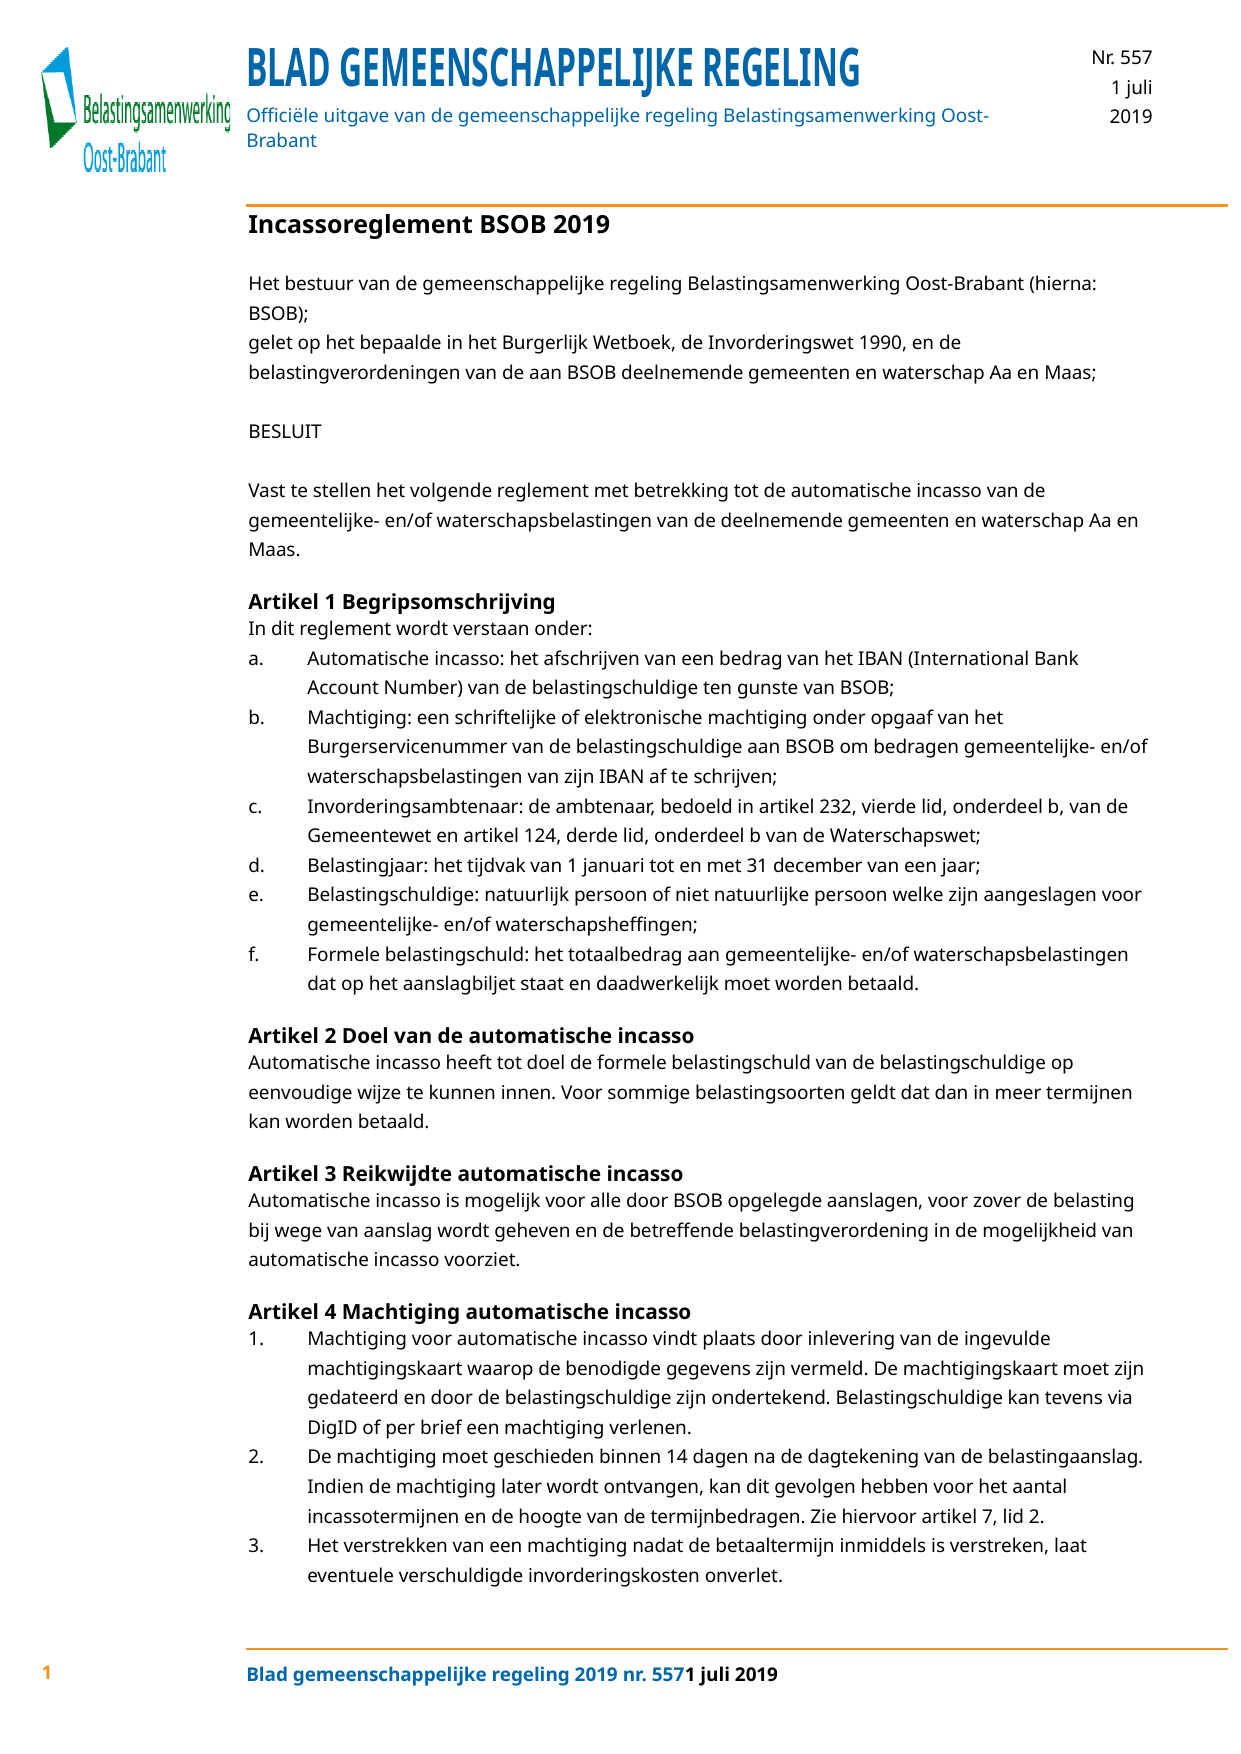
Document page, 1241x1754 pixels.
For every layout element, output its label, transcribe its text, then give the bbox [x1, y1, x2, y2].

text BESLUIT [248, 418, 1152, 444]
text Artikel 4 Machtiging automatische incasso [248, 1297, 1152, 1325]
text Artikel 3 Reikwijdte automatische incasso [248, 1159, 1152, 1187]
text Artikel 1 Begripsomschrijving [248, 587, 1152, 615]
list Invorderingsambtenaar: de ambtenaar, bedoeld in artikel 232, vierde lid, onderdeel b, van de Gemeentewet en artikel 124, derde lid, onderdeel b van de Waterschapswet; [248, 793, 1152, 848]
list Automatische incasso: het afschrijven van een bedrag van het IBAN (International Bank Account Number) van de belastingschuldige ten gunste van BSOB; [248, 645, 1152, 700]
list De machtiging moet geschieden binnen 14 dagen na de dagtekening van de belastingaanslag. Indien de machtiging later wordt ontvangen, kan dit gevolgen hebben voor het aantal incassotermijnen en de hoogte van de termijnbedragen. Zie hiervoor artikel 7, lid 2. [248, 1444, 1152, 1528]
text Automatische incasso is mogelijk voor alle door BSOB opgelegde aanslagen, voor zover de belasting bij wege van aanslag wordt geheven en de betreffende belastingverordening in de mogelijkheid van automatische incasso voorziet. [248, 1187, 1152, 1272]
picture [91, 163, 96, 172]
list Machtiging voor automatische incasso vindt plaats door inlevering van de ingevulde machtigingskaart waarop de benodigde gegevens zijn vermeld. De machtigingskaart moet zijn gedateerd en door de belastingschuldige zijn ondertekend. Belastingschuldige kan tevens via DigID of per brief een machtiging verlenen. [248, 1325, 1152, 1440]
text Het bestuur van de gemeenschappelijke regeling Belastingsamenwerking Oost-Brabant (hierna: BSOB); [248, 270, 1152, 326]
text Artikel 2 Doel van de automatische incasso [248, 1021, 1152, 1049]
list Belastingjaar: het tijdvak van 1 januari tot en met 31 december van een jaar; [248, 852, 1152, 878]
picture [129, 155, 134, 172]
list Belastingschuldige: natuurlijk persoon of niet natuurlijke persoon welke zijn aangeslagen voor gemeentelijke- en/of waterschapsheffingen; [248, 882, 1152, 937]
list Machtiging: een schriftelijke of elektronische machtiging onder opgaaf van het Burgerservicenummer van de belastingschuldige aan BSOB om bedragen gemeentelijke- en/of waterschapsbelastingen van zijn IBAN af te schrijven; [248, 704, 1152, 789]
list Formele belastingschuld: het totaalbedrag aan gemeentelijke- en/of waterschapsbelastingen dat op het aanslagbiljet staat en daadwerkelijk moet worden betaald. [248, 941, 1152, 996]
text Incassoreglement BSOB 2019 [248, 207, 1152, 241]
text Automatische incasso heeft tot doel de formele belastingschuld van de belastingschuldige op eenvoudige wijze te kunnen innen. Voor sommige belastingsoorten geldt dat dan in meer termijnen kan worden betaald. [248, 1049, 1152, 1134]
picture [86, 146, 91, 169]
picture [41, 47, 231, 172]
text In dit reglement wordt verstaan onder: [248, 615, 1152, 641]
text Vast te stellen het volgende reglement met betrekking tot de automatische incasso van de gemeentelijke- en/of waterschapsbelastingen van de deelnemende gemeenten en waterschap Aa en Maas. [248, 477, 1152, 562]
picture [100, 161, 105, 172]
text gelet op het bepaalde in het Burgerlijk Wetboek, de Invorderingswet 1990, en de belastingverordeningen van de aan BSOB deelnemende gemeenten en waterschap Aa en Maas; [248, 329, 1152, 385]
list Het verstrekken van een machtiging nadat de betaaltermijn inmiddels is verstreken, laat eventuele verschuldigde invorderingskosten onverlet. [248, 1532, 1152, 1588]
